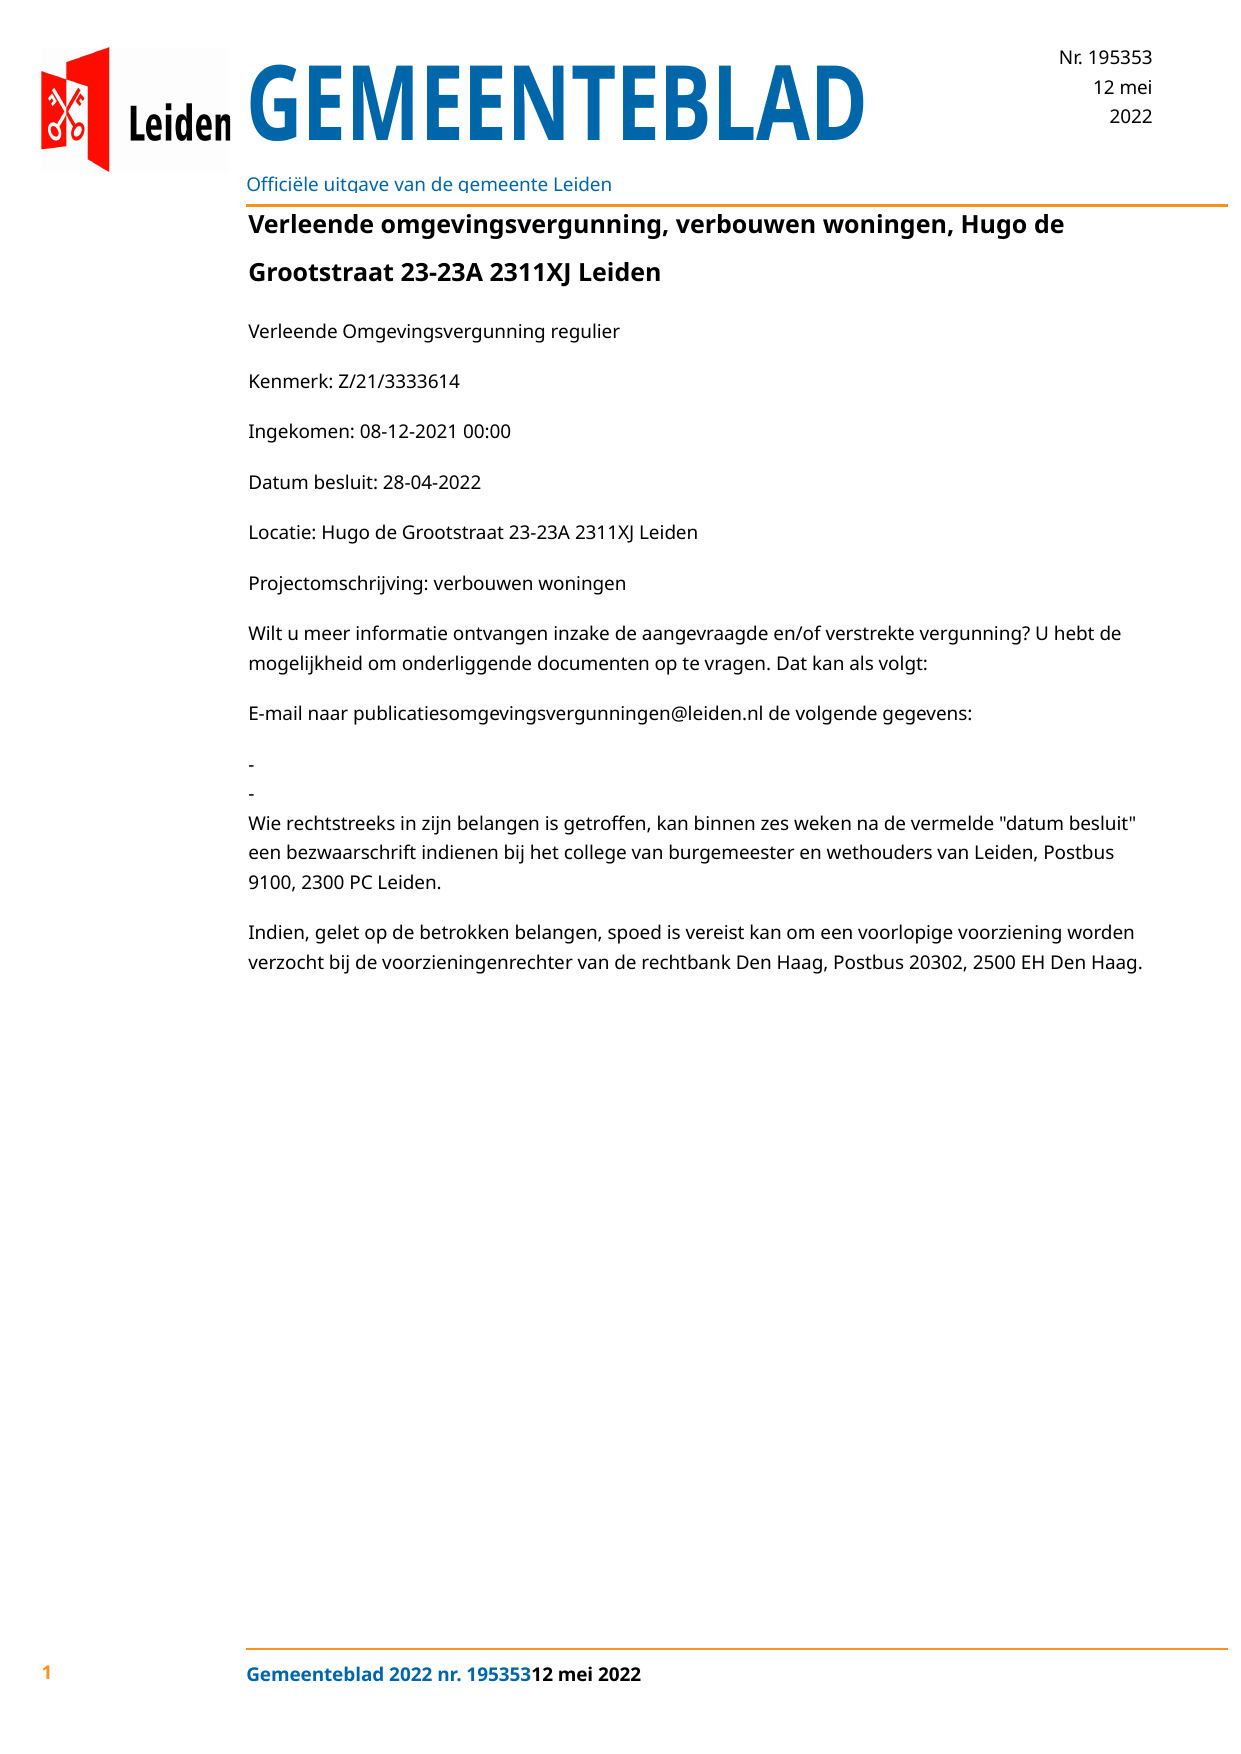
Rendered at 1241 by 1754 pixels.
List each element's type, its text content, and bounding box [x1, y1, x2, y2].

text Verleende Omgevingsvergunning regulier [248, 318, 1152, 344]
text E-mail naar publicatiesomgevingsvergunningen@leiden.nl de volgende gegevens: [248, 700, 1152, 726]
text Indien, gelet op de betrokken belangen, spoed is vereist kan om een voorlopige voorziening worden verzocht bij de voorzieningenrechter van de rechtbank Den Haag, Postbus 20302, 2500 EH Den Haag. [248, 919, 1152, 975]
text Datum besluit: 28-04-2022 [248, 469, 1152, 495]
text Wilt u meer informatie ontvangen inzake de aangevraagde en/of verstrekte vergunning? U hebt de mogelijkheid om onderliggende documenten op te vragen. Dat kan als volgt: [248, 620, 1152, 676]
text Verleende omgevingsvergunning, verbouwen woningen, Hugo de Grootstraat 23-23A 2311XJ Leiden [248, 207, 1152, 288]
text Kenmerk: Z/21/3333614 [248, 368, 1152, 394]
text Locatie: Hugo de Grootstraat 23-23A 2311XJ Leiden [248, 519, 1152, 545]
picture [41, 47, 231, 172]
text Wie rechtstreeks in zijn belangen is getroffen, kan binnen zes weken na de vermelde "datum besluit" een bezwaarschrift indienen bij het college van burgemeester en wethouders van Leiden, Postbus 9100, 2300 PC Leiden. [248, 810, 1152, 895]
text Ingekomen: 08-12-2021 00:00 [248, 419, 1152, 444]
text Projectomschrijving: verbouwen woningen [248, 570, 1152, 596]
